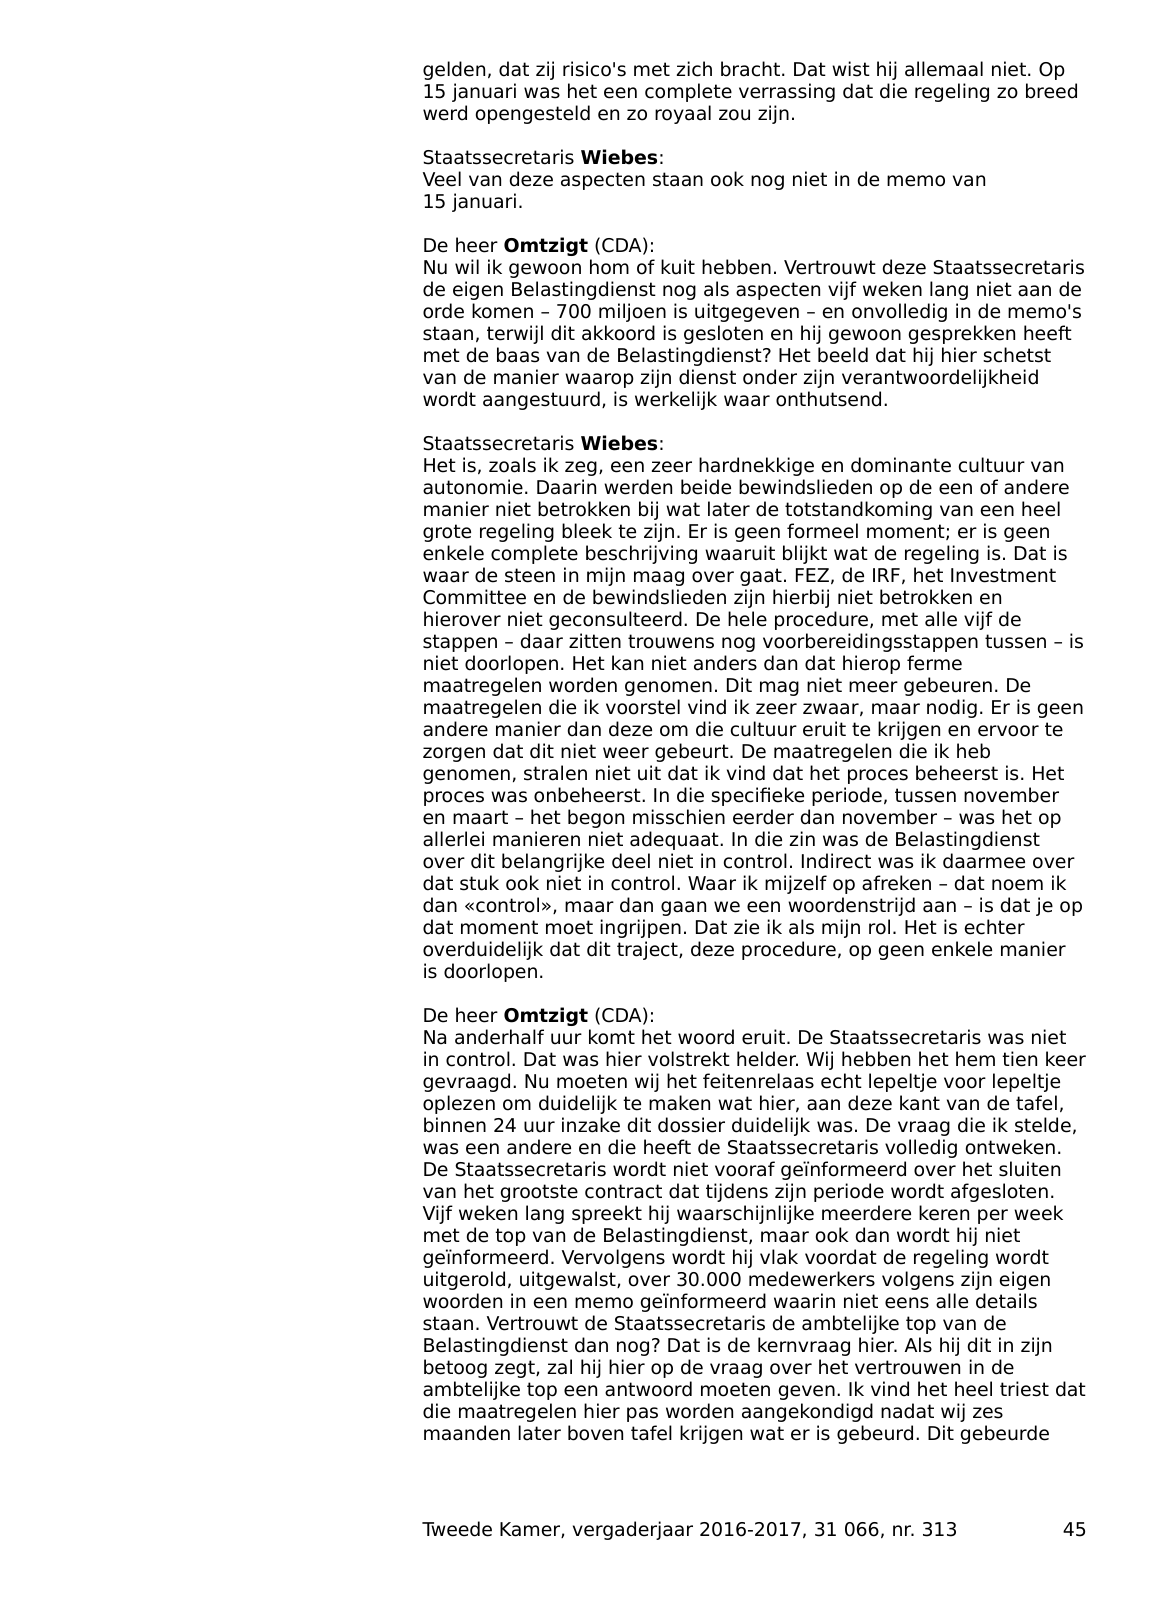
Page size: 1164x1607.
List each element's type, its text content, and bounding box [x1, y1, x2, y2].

text De heer Omtzigt (CDA): [422, 1005, 1087, 1027]
text Staatssecretaris Wiebes: [422, 433, 1087, 455]
text De heer Omtzigt (CDA): [422, 235, 1087, 257]
text Staatssecretaris Wiebes: [422, 147, 1087, 169]
text Na anderhalf uur komt het woord eruit. De Staatssecretaris was niet in control. Dat was hier volstrekt helder. Wij hebben het hem tien keer gevraagd. Nu moeten wij het feitenrelaas echt lepeltje voor lepeltje oplezen om duidelijk te maken wat hier, aan deze kant van de tafel, binnen 24 uur inzake dit dossier duidelijk was. De vraag die ik stelde, was een andere en die heeft de Staatssecretaris volledig ontweken. De Staatssecretaris wordt niet vooraf geïnformeerd over het sluiten van het grootste contract dat tijdens zijn periode wordt afgesloten. Vijf weken lang spreekt hij waarschijnlijke meerdere keren per week met de top van de Belastingdienst, maar ook dan wordt hij niet geïnformeerd. Vervolgens wordt hij vlak voordat de regeling wordt uitgerold, uitgewalst, over 30.000 medewerkers volgens zijn eigen woorden in een memo geïnformeerd waarin niet eens alle details staan. Vertrouwt de Staatssecretaris de ambtelijke top van de Belastingdienst dan nog? Dat is de kernvraag hier. Als hij dit in zijn betoog zegt, zal hij hier op de vraag over het vertrouwen in de ambtelijke top een antwoord moeten geven. Ik vind het heel triest dat die maatregelen hier pas worden aangekondigd nadat wij zes maanden later boven tafel krijgen wat er is gebeurd. Dit gebeurde [422, 1027, 1087, 1444]
text Het is, zoals ik zeg, een zeer hardnekkige en dominante cultuur van autonomie. Daarin werden beide bewindslieden op de een of andere manier niet betrokken bij wat later de totstandkoming van een heel grote regeling bleek te zijn. Er is geen formeel moment; er is geen enkele complete beschrijving waaruit blijkt wat de regeling is. Dat is waar de steen in mijn maag over gaat. FEZ, de IRF, het Investment Committee en de bewindslieden zijn hierbij niet betrokken en hierover niet geconsulteerd. De hele procedure, met alle vijf de stappen – daar zitten trouwens nog voorbereidingsstappen tussen – is niet doorlopen. Het kan niet anders dan dat hierop ferme maatregelen worden genomen. Dit mag niet meer gebeuren. De maatregelen die ik voorstel vind ik zeer zwaar, maar nodig. Er is geen andere manier dan deze om die cultuur eruit te krijgen en ervoor te zorgen dat dit niet weer gebeurt. De maatregelen die ik heb genomen, stralen niet uit dat ik vind dat het proces beheerst is. Het proces was onbeheerst. In die specifieke periode, tussen november en maart – het begon misschien eerder dan november – was het op allerlei manieren niet adequaat. In die zin was de Belastingdienst over dit belangrijke deel niet in control. Indirect was ik daarmee over dat stuk ook niet in control. Waar ik mijzelf op afreken – dat noem ik dan «control», maar dan gaan we een woordenstrijd aan – is dat je op dat moment moet ingrijpen. Dat zie ik als mijn rol. Het is echter overduidelijk dat dit traject, deze procedure, op geen enkele manier is doorlopen. [422, 455, 1087, 983]
text Veel van deze aspecten staan ook nog niet in de memo van 15 januari. [422, 169, 1087, 213]
text gelden, dat zij risico's met zich bracht. Dat wist hij allemaal niet. Op 15 januari was het een complete verrassing dat die regeling zo breed werd opengesteld en zo royaal zou zijn. [422, 59, 1087, 125]
text Nu wil ik gewoon hom of kuit hebben. Vertrouwt deze Staatssecretaris de eigen Belastingdienst nog als aspecten vijf weken lang niet aan de orde komen – 700 miljoen is uitgegeven – en onvolledig in de memo's staan, terwijl dit akkoord is gesloten en hij gewoon gesprekken heeft met de baas van de Belastingdienst? Het beeld dat hij hier schetst van de manier waarop zijn dienst onder zijn verantwoordelijkheid wordt aangestuurd, is werkelijk waar onthutsend. [422, 257, 1087, 411]
